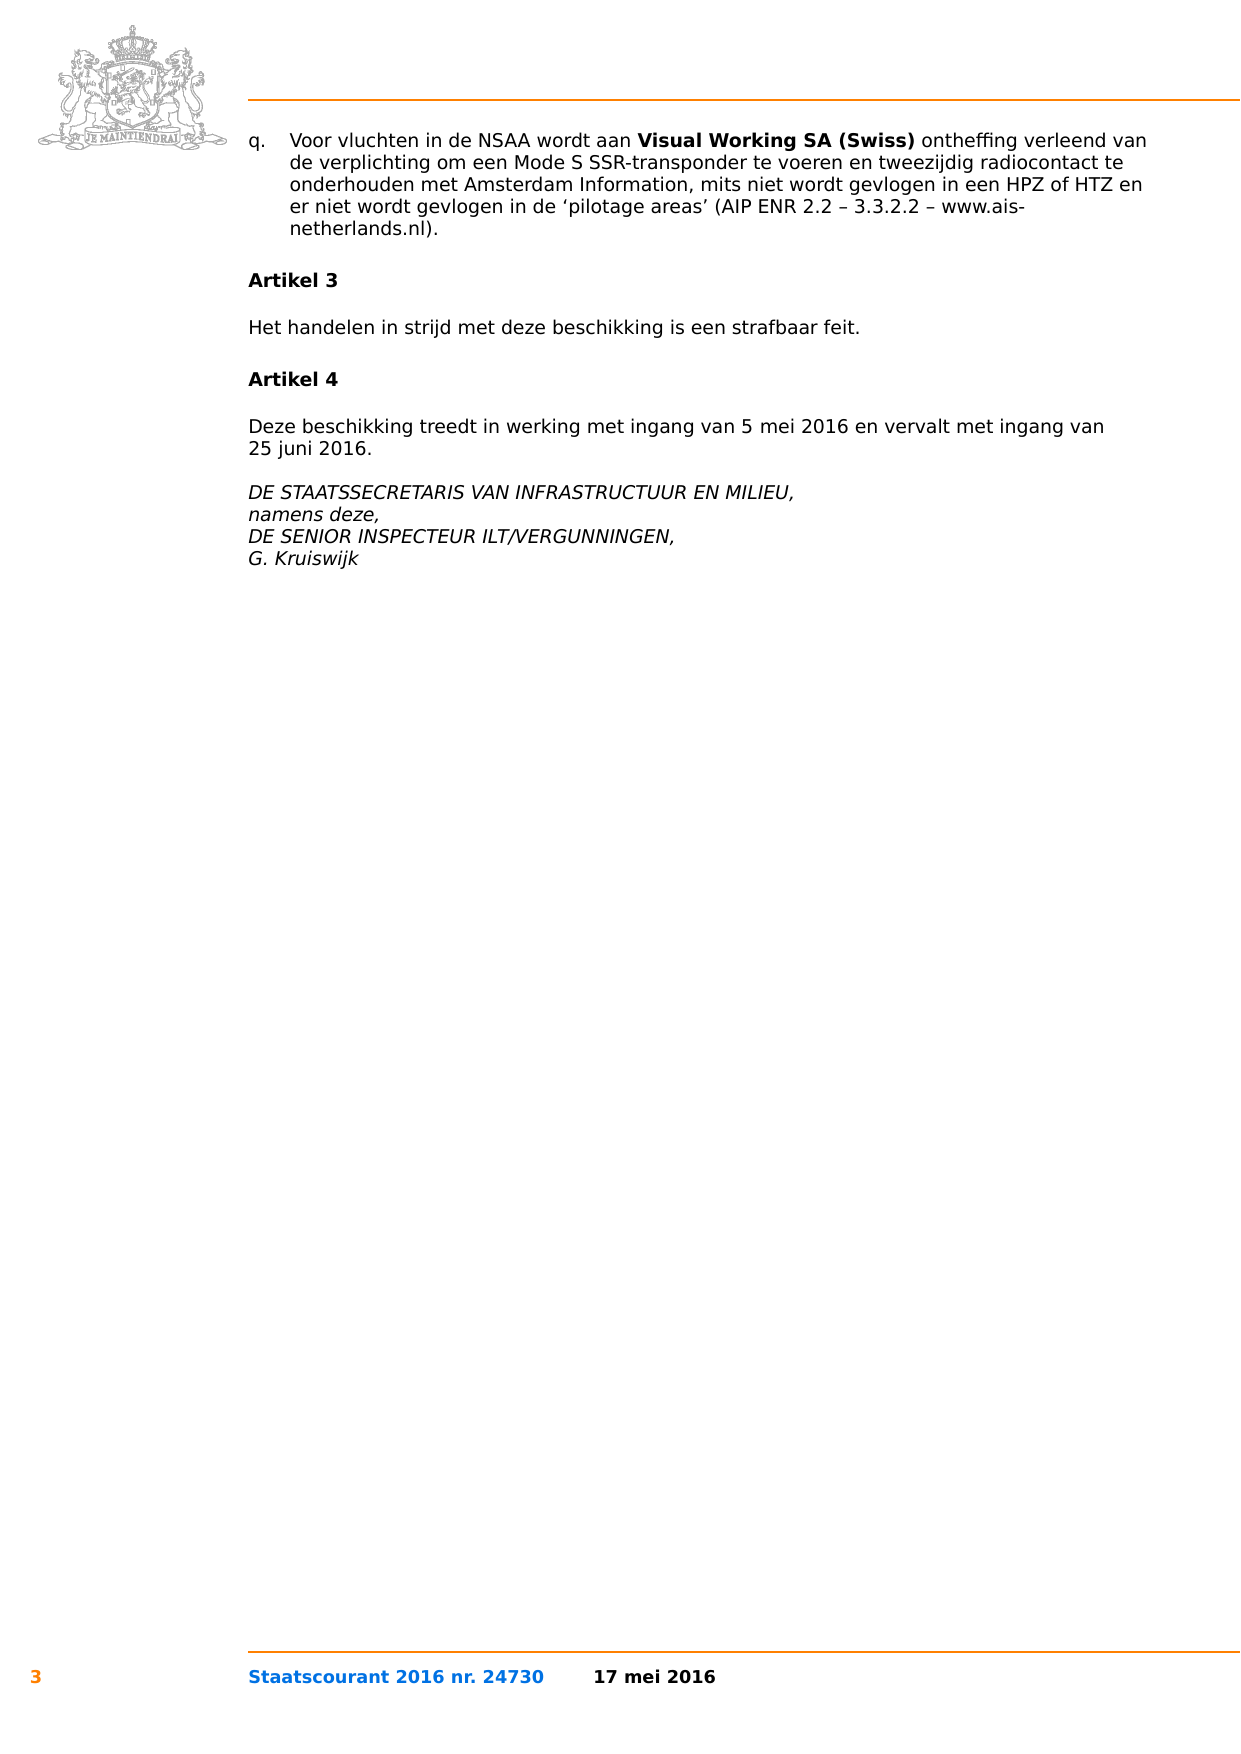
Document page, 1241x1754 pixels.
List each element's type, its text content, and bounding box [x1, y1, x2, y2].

text q. Voor vluchten in de NSAA wordt aan Visual Working SA (Swiss) ontheffing verleend van de verplichting om een Mode S SSR-transponder te voeren en tweezijdig radiocontact te onderhouden met Amsterdam Information, mits niet wordt gevlogen in een HPZ of HTZ en er niet wordt gevlogen in de ‘pilotage areas’ (AIP ENR 2.2 – 3.3.2.2 – www.ais-netherlands.nl). [248, 130, 1163, 240]
subtitle Artikel 3 [248, 270, 1163, 292]
subtitle Artikel 4 [248, 369, 1163, 391]
text DE STAATSSECRETARIS VAN INFRASTRUCTUUR EN MILIEU, namens deze, DE SENIOR INSPECTEUR ILT/VERGUNNINGEN, G. Kruiswijk [248, 482, 1163, 569]
picture [38, 25, 227, 150]
text Deze beschikking treedt in werking met ingang van 5 mei 2016 en vervalt met ingang van 25 juni 2016. [248, 416, 1163, 460]
text Het handelen in strijd met deze beschikking is een strafbaar feit. [248, 317, 1163, 339]
